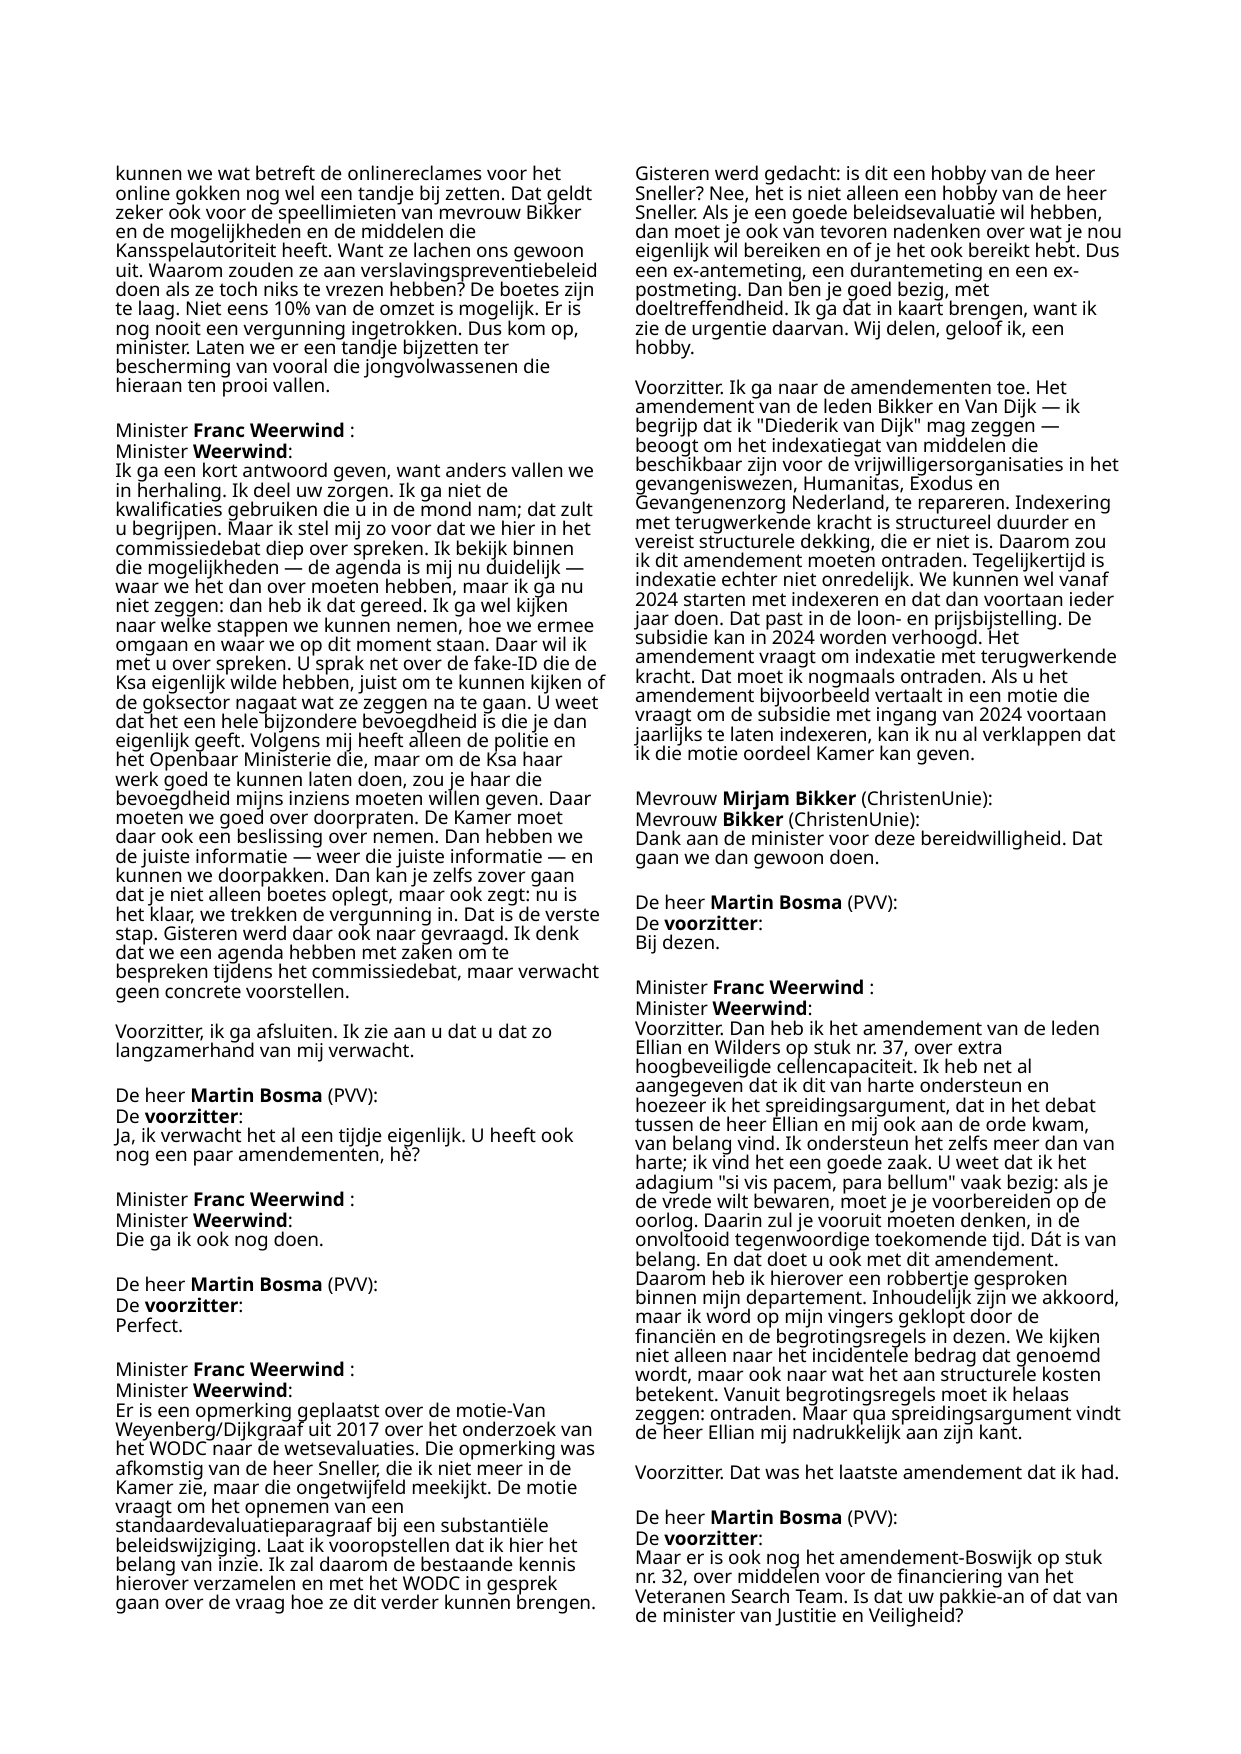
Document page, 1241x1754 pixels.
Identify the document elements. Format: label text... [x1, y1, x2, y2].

text kunnen we wat betreft de onlinereclames voor het online gokken nog wel een tandje bij zetten. Dat geldt zeker ook voor de speellimieten van mevrouw Bikker en de mogelijkheden en de middelen die Kansspelautoriteit heeft. Want ze lachen ons gewoon uit. Waarom zouden ze aan verslavingspreventiebeleid doen als ze toch niks te vrezen hebben? De boetes zijn te laag. Niet eens 10% van de omzet is mogelijk. Er is nog nooit een vergunning ingetrokken. Dus kom op, minister. Laten we er een tandje bijzetten ter bescherming van vooral die jongvolwassenen die hieraan ten prooi vallen. [115, 165, 605, 397]
text Minister Weerwind: [115, 443, 605, 462]
text Gisteren werd gedacht: is dit een hobby van de heer Sneller? Nee, het is niet alleen een hobby van de heer Sneller. Als je een goede beleidsevaluatie wil hebben, dan moet je ook van tevoren nadenken over wat je nou eigenlijk wil bereiken en of je het ook bereikt hebt. Dus een ex-antemeting, een durantemeting en een ex-postmeting. Dan ben je goed bezig, met doeltreffendheid. Ik ga dat in kaart brengen, want ik zie de urgentie daarvan. Wij delen, geloof ik, een hobby. [635, 165, 1125, 358]
text Minister Franc Weerwind : [115, 417, 605, 443]
text De heer Martin Bosma (PVV): [115, 1272, 605, 1297]
text Ja, ik verwacht het al een tijdje eigenlijk. U heeft ook nog een paar amendementen, hè? [115, 1127, 605, 1166]
text Mevrouw Mirjam Bikker (ChristenUnie): [635, 785, 1125, 811]
text De voorzitter: [635, 915, 1125, 934]
text De heer Martin Bosma (PVV): [635, 889, 1125, 915]
text Voorzitter, ik ga afsluiten. Ik zie aan u dat u dat zo langzamerhand van mij verwacht. [115, 1023, 605, 1061]
text Voorzitter. Dan heb ik het amendement van de leden Ellian en Wilders op stuk nr. 37, over extra hoogbeveiligde cellencapaciteit. Ik heb net al aangegeven dat ik dit van harte ondersteun en hoezeer ik het spreidingsargument, dat in het debat tussen de heer Ellian en mij ook aan de orde kwam, van belang vind. Ik ondersteun het zelfs meer dan van harte; ik vind het een goede zaak. U weet dat ik het adagium "si vis pacem, para bellum" vaak bezig: als je de vrede wilt bewaren, moet je je voorbereiden op de oorlog. Daarin zul je vooruit moeten denken, in de onvoltooid tegenwoordige toekomende tijd. Dát is van belang. En dat doet u ook met dit amendement. Daarom heb ik hierover een robbertje gesproken binnen mijn departement. Inhoudelijk zijn we akkoord, maar ik word op mijn vingers geklopt door de financiën en de begrotingsregels in dezen. We kijken niet alleen naar het incidentele bedrag dat genoemd wordt, maar ook naar wat het aan structurele kosten betekent. Vanuit begrotingsregels moet ik helaas zeggen: ontraden. Maar qua spreidingsargument vindt de heer Ellian mij nadrukkelijk aan zijn kant. [635, 1019, 1125, 1443]
text Bij dezen. [635, 934, 1125, 954]
text Dank aan de minister voor deze bereidwilligheid. Dat gaan we dan gewoon doen. [635, 830, 1125, 868]
text De heer Martin Bosma (PVV): [115, 1082, 605, 1108]
text Minister Franc Weerwind : [115, 1186, 605, 1212]
text Minister Franc Weerwind : [635, 974, 1125, 1000]
text Ik ga een kort antwoord geven, want anders vallen we in herhaling. Ik deel uw zorgen. Ik ga niet de kwalificaties gebruiken die u in de mond nam; dat zult u begrijpen. Maar ik stel mij zo voor dat we hier in het commissiedebat diep over spreken. Ik bekijk binnen die mogelijkheden — de agenda is mij nu duidelijk — waar we het dan over moeten hebben, maar ik ga nu niet zeggen: dan heb ik dat gereed. Ik ga wel kijken naar welke stappen we kunnen nemen, hoe we ermee omgaan en waar we op dit moment staan. Daar wil ik met u over spreken. U sprak net over de fake-ID die de Ksa eigenlijk wilde hebben, juist om te kunnen kijken of de goksector nagaat wat ze zeggen na te gaan. U weet dat het een hele bijzondere bevoegdheid is die je dan eigenlijk geeft. Volgens mij heeft alleen de politie en het Openbaar Ministerie die, maar om de Ksa haar werk goed te kunnen laten doen, zou je haar die bevoegdheid mijns inziens moeten willen geven. Daar moeten we goed over doorpraten. De Kamer moet daar ook een beslissing over nemen. Dan hebben we de juiste informatie — weer die juiste informatie — en kunnen we doorpakken. Dan kan je zelfs zover gaan dat je niet alleen boetes oplegt, maar ook zegt: nu is het klaar, we trekken de vergunning in. Dat is de verste stap. Gisteren werd daar ook naar gevraagd. Ik denk dat we een agenda hebben met zaken om te bespreken tijdens het commissiedebat, maar verwacht geen concrete voorstellen. [115, 462, 605, 1002]
text Perfect. [115, 1317, 605, 1336]
text Minister Weerwind: [115, 1212, 605, 1231]
text Minister Weerwind: [635, 1000, 1125, 1019]
text De voorzitter: [115, 1108, 605, 1127]
text Mevrouw Bikker (ChristenUnie): [635, 811, 1125, 830]
text Er is een opmerking geplaatst over de motie-Van Weyenberg/Dijkgraaf uit 2017 over het onderzoek van het WODC naar de wetsevaluaties. Die opmerking was afkomstig van de heer Sneller, die ik niet meer in de Kamer zie, maar die ongetwijfeld meekijkt. De motie vraagt om het opnemen van een standaardevaluatieparagraaf bij een substantiële beleidswijziging. Laat ik vooropstellen dat ik hier het belang van inzie. Ik zal daarom de bestaande kennis hierover verzamelen en met het WODC in gesprek gaan over de vraag hoe ze dit verder kunnen brengen. [115, 1402, 605, 1614]
text Voorzitter. Ik ga naar de amendementen toe. Het amendement van de leden Bikker en Van Dijk — ik begrijp dat ik "Diederik van Dijk" mag zeggen — beoogt om het indexatiegat van middelen die beschikbaar zijn voor de vrijwilligersorganisaties in het gevangeniswezen, Humanitas, Exodus en Gevangenenzorg Nederland, te repareren. Indexering met terugwerkende kracht is structureel duurder en vereist structurele dekking, die er niet is. Daarom zou ik dit amendement moeten ontraden. Tegelijkertijd is indexatie echter niet onredelijk. We kunnen wel vanaf 2024 starten met indexeren en dat dan voortaan ieder jaar doen. Dat past in de loon- en prijsbijstelling. De subsidie kan in 2024 worden verhoogd. Het amendement vraagt om indexatie met terugwerkende kracht. Dat moet ik nogmaals ontraden. Als u het amendement bijvoorbeeld vertaalt in een motie die vraagt om de subsidie met ingang van 2024 voortaan jaarlijks te laten indexeren, kan ik nu al verklappen dat ik die motie oordeel Kamer kan geven. [635, 379, 1125, 764]
text De voorzitter: [115, 1297, 605, 1317]
text Voorzitter. Dat was het laatste amendement dat ik had. [635, 1464, 1125, 1483]
text Minister Weerwind: [115, 1382, 605, 1402]
text Die ga ik ook nog doen. [115, 1231, 605, 1251]
text De voorzitter: [635, 1530, 1125, 1549]
text Minister Franc Weerwind : [115, 1357, 605, 1382]
text De heer Martin Bosma (PVV): [635, 1504, 1125, 1530]
text Maar er is ook nog het amendement-Boswijk op stuk nr. 32, over middelen voor de financiering van het Veteranen Search Team. Is dat uw pakkie-an of dat van de minister van Justitie en Veiligheid? [635, 1549, 1125, 1626]
